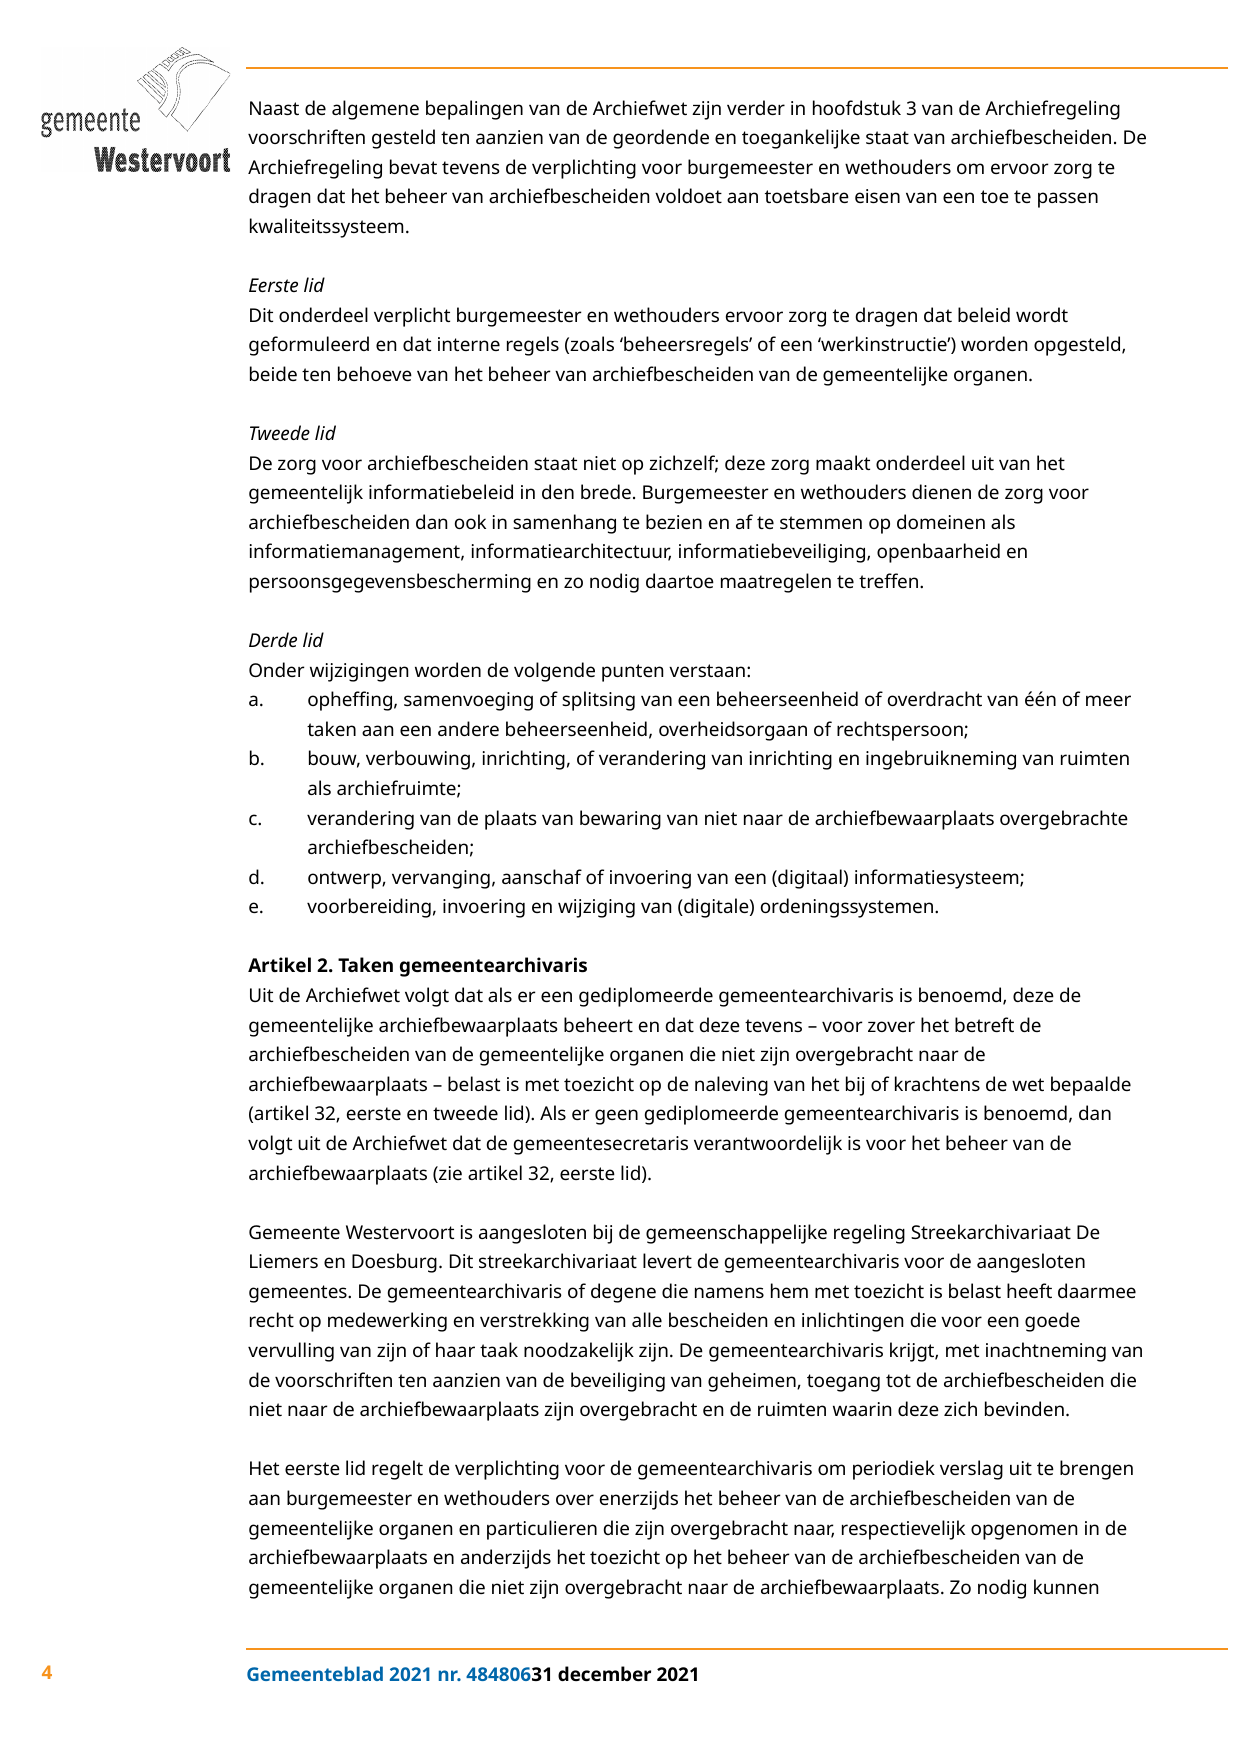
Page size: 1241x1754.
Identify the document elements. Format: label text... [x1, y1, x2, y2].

list verandering van de plaats van bewaring van niet naar de archiefbewaarplaats overgebrachte archiefbescheiden; [248, 805, 1152, 860]
list voorbereiding, invoering en wijziging van (digitale) ordeningssystemen. [248, 893, 1152, 919]
picture [41, 47, 231, 172]
text Gemeente Westervoort is aangesloten bij de gemeenschappelijke regeling Streekarchivariaat De Liemers en Doesburg. Dit streekarchivariaat levert de gemeentearchivaris voor de aangesloten gemeentes. De gemeentearchivaris of degene die namens hem met toezicht is belast heeft daarmee recht op medewerking en verstrekking van alle bescheiden en inlichtingen die voor een goede vervulling van zijn of haar taak noodzakelijk zijn. De gemeentearchivaris krijgt, met inachtneming van de voorschriften ten aanzien van de beveiliging van geheimen, toegang tot de archiefbescheiden die niet naar de archiefbewaarplaats zijn overgebracht en de ruimten waarin deze zich bevinden. [248, 1219, 1152, 1422]
list bouw, verbouwing, inrichting, of verandering van inrichting en ingebruikneming van ruimten als archiefruimte; [248, 746, 1152, 801]
text Tweede lid [248, 420, 1152, 446]
text Het eerste lid regelt de verplichting voor de gemeentearchivaris om periodiek verslag uit te brengen aan burgemeester en wethouders over enerzijds het beheer van de archiefbescheiden van de gemeentelijke organen en particulieren die zijn overgebracht naar, respectievelijk opgenomen in de archiefbewaarplaats en anderzijds het toezicht op het beheer van de archiefbescheiden van de gemeentelijke organen die niet zijn overgebracht naar de archiefbewaarplaats. Zo nodig kunnen [248, 1456, 1152, 1600]
text Uit de Archiefwet volgt dat als er een gediplomeerde gemeentearchivaris is benoemd, deze de gemeentelijke archiefbewaarplaats beheert en dat deze tevens – voor zover het betreft de archiefbescheiden van de gemeentelijke organen die niet zijn overgebracht naar de archiefbewaarplaats – belast is met toezicht op de naleving van het bij of krachtens de wet bepaalde (artikel 32, eerste en tweede lid). Als er geen gediplomeerde gemeentearchivaris is benoemd, dan volgt uit de Archiefwet dat de gemeentesecretaris verantwoordelijk is voor het beheer van de archiefbewaarplaats (zie artikel 32, eerste lid). [248, 982, 1152, 1186]
text Naast de algemene bepalingen van de Archiefwet zijn verder in hoofdstuk 3 van de Archiefregeling voorschriften gesteld ten aanzien van de geordende en toegankelijke staat van archiefbescheiden. De Archiefregeling bevat tevens de verplichting voor burgemeester en wethouders om ervoor zorg te dragen dat het beheer van archiefbescheiden voldoet aan toetsbare eisen van een toe te passen kwaliteitssysteem. [248, 95, 1152, 239]
list ontwerp, vervanging, aanschaf of invoering van een (digitaal) informatiesysteem; [248, 864, 1152, 890]
text Artikel 2. Taken gemeentearchivaris [248, 953, 1152, 978]
list opheffing, samenvoeging of splitsing van een beheerseenheid of overdracht van één of meer taken aan een andere beheerseenheid, overheidsorgaan of rechtspersoon; [248, 686, 1152, 742]
text Dit onderdeel verplicht burgemeester en wethouders ervoor zorg te dragen dat beleid wordt geformuleerd en dat interne regels (zoals ‘beheersregels’ of een ‘werkinstructie’) worden opgesteld, beide ten behoeve van het beheer van archiefbescheiden van de gemeentelijke organen. [248, 302, 1152, 387]
text Derde lid [248, 627, 1152, 653]
text De zorg voor archiefbescheiden staat niet op zichzelf; deze zorg maakt onderdeel uit van het gemeentelijk informatiebeleid in den brede. Burgemeester en wethouders dienen de zorg voor archiefbescheiden dan ook in samenhang te bezien en af te stemmen op domeinen als informatiemanagement, informatiearchitectuur, informatiebeveiliging, openbaarheid en persoonsgegevensbescherming en zo nodig daartoe maatregelen te treffen. [248, 450, 1152, 594]
text Eerste lid [248, 272, 1152, 298]
text Onder wijzigingen worden de volgende punten verstaan: [248, 657, 1152, 683]
